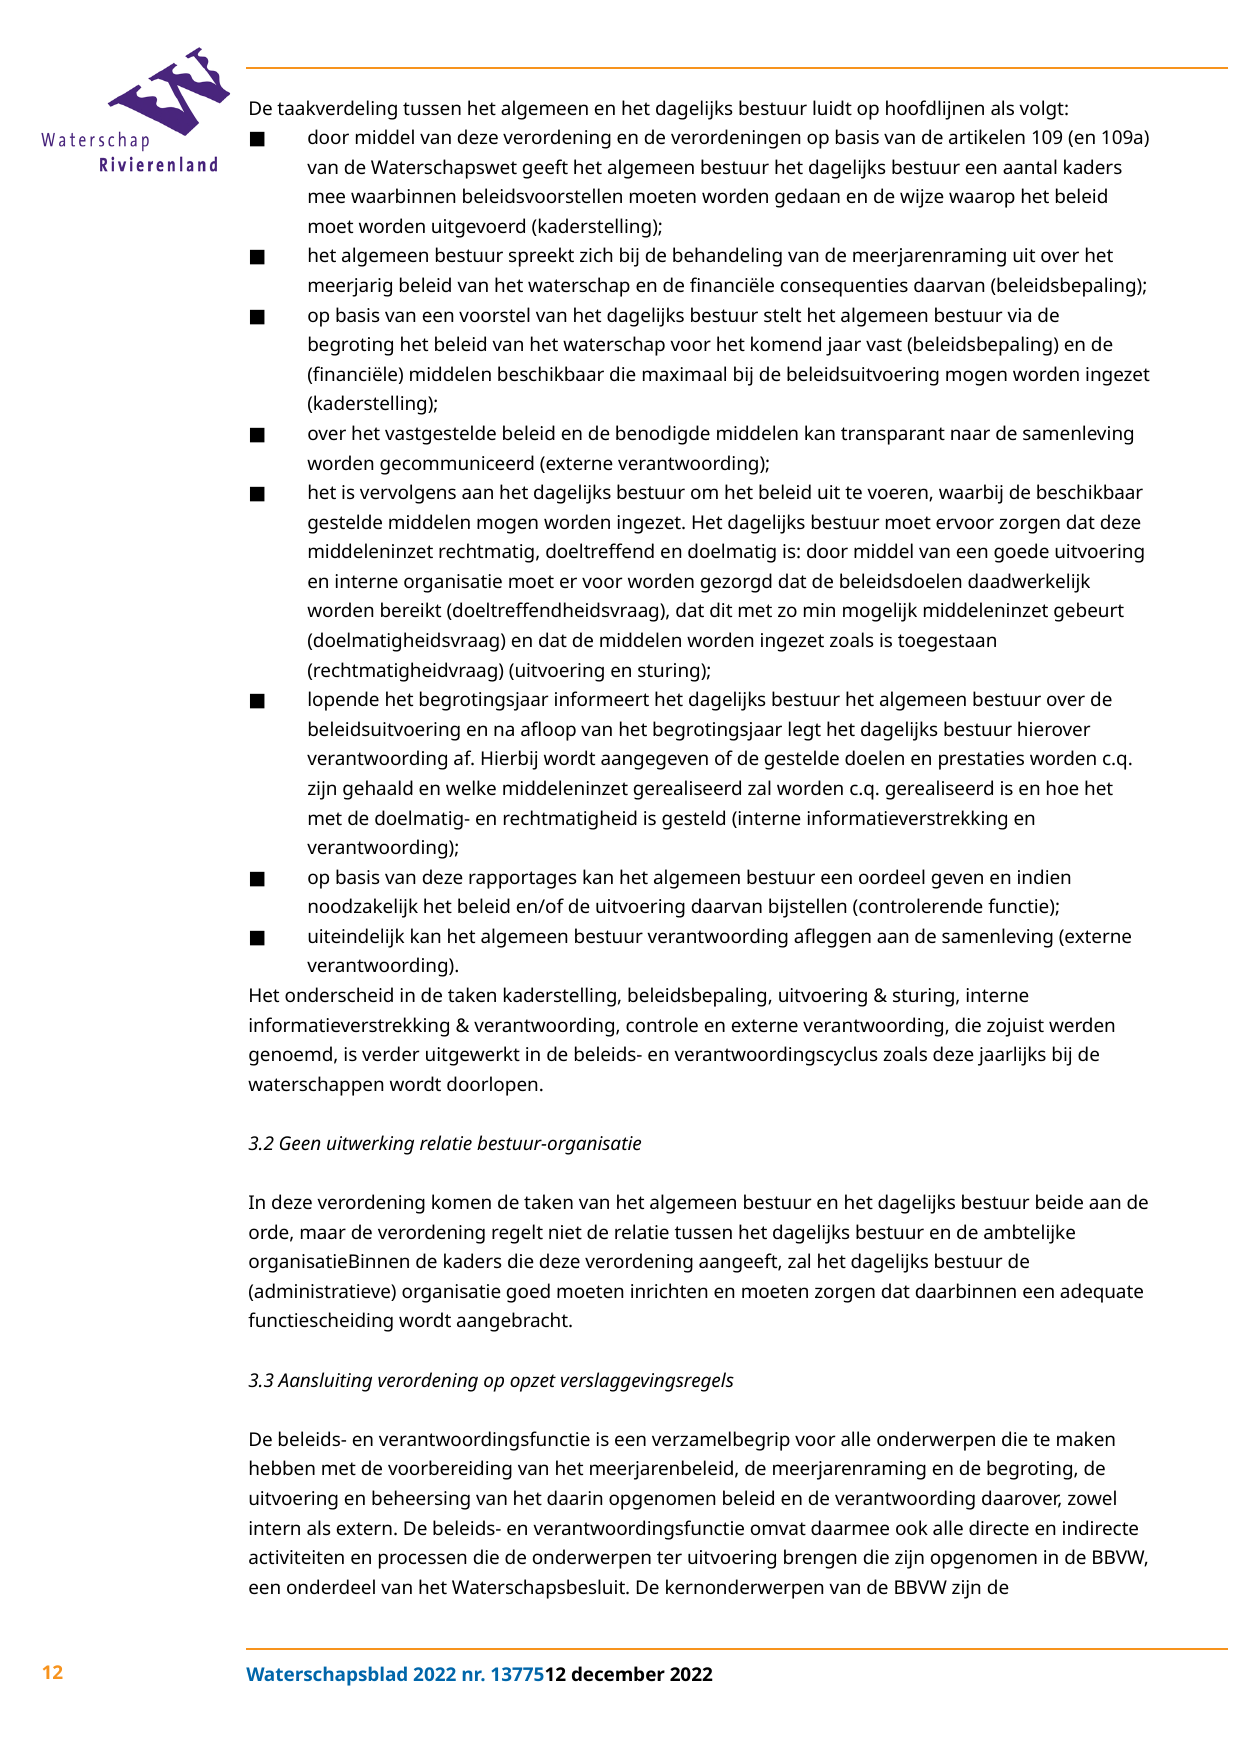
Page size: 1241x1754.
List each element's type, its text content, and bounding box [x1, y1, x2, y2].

list het algemeen bestuur spreekt zich bij de behandeling van de meerjarenraming uit over het meerjarig beleid van het waterschap en de financiële consequenties daarvan (beleidsbepaling); [248, 243, 1152, 298]
picture [41, 47, 231, 172]
list op basis van deze rapportages kan het algemeen bestuur een oordeel geven en indien noodzakelijk het beleid en/of de uitvoering daarvan bijstellen (controlerende functie); [248, 864, 1152, 919]
text 3.2 Geen uitwerking relatie bestuur-organisatie [248, 1130, 1152, 1156]
list over het vastgestelde beleid en de benodigde middelen kan transparant naar de samenleving worden gecommuniceerd (externe verantwoording); [248, 420, 1152, 476]
text De beleids- en verantwoordingsfunctie is een verzamelbegrip voor alle onderwerpen die te maken hebben met de voorbereiding van het meerjarenbeleid, de meerjarenraming en de begroting, de uitvoering en beheersing van het daarin opgenomen beleid en de verantwoording daarover, zowel intern als extern. De beleids- en verantwoordingsfunctie omvat daarmee ook alle directe en indirecte activiteiten en processen die de onderwerpen ter uitvoering brengen die zijn opgenomen in de BBVW, een onderdeel van het Waterschapsbesluit. De kernonderwerpen van de BBVW zijn de [248, 1426, 1152, 1600]
list uiteindelijk kan het algemeen bestuur verantwoording afleggen aan de samenleving (externe verantwoording). [248, 923, 1152, 978]
list door middel van deze verordening en de verordeningen op basis van de artikelen 109 (en 109a) van de Waterschapswet geeft het algemeen bestuur het dagelijks bestuur een aantal kaders mee waarbinnen beleidsvoorstellen moeten worden gedaan en de wijze waarop het beleid moet worden uitgevoerd (kaderstelling); [248, 124, 1152, 239]
text Het onderscheid in de taken kaderstelling, beleidsbepaling, uitvoering & sturing, interne informatieverstrekking & verantwoording, controle en externe verantwoording, die zojuist werden genoemd, is verder uitgewerkt in de beleids- en verantwoordingscyclus zoals deze jaarlijks bij de waterschappen wordt doorlopen. [248, 982, 1152, 1097]
text 3.3 Aansluiting verordening op opzet verslaggevingsregels [248, 1367, 1152, 1393]
text In deze verordening komen de taken van het algemeen bestuur en het dagelijks bestuur beide aan de orde, maar de verordening regelt niet de relatie tussen het dagelijks bestuur en de ambtelijke organisatieBinnen de kaders die deze verordening aangeeft, zal het dagelijks bestuur de (administratieve) organisatie goed moeten inrichten en moeten zorgen dat daarbinnen een adequate functiescheiding wordt aangebracht. [248, 1189, 1152, 1333]
list het is vervolgens aan het dagelijks bestuur om het beleid uit te voeren, waarbij de beschikbaar gestelde middelen mogen worden ingezet. Het dagelijks bestuur moet ervoor zorgen dat deze middeleninzet rechtmatig, doeltreffend en doelmatig is: door middel van een goede uitvoering en interne organisatie moet er voor worden gezorgd dat de beleidsdoelen daadwerkelijk worden bereikt (doeltreffendheidsvraag), dat dit met zo min mogelijk middeleninzet gebeurt (doelmatigheidsvraag) en dat de middelen worden ingezet zoals is toegestaan (rechtmatigheidvraag) (uitvoering en sturing); [248, 479, 1152, 683]
list op basis van een voorstel van het dagelijks bestuur stelt het algemeen bestuur via de begroting het beleid van het waterschap voor het komend jaar vast (beleidsbepaling) en de (financiële) middelen beschikbaar die maximaal bij de beleidsuitvoering mogen worden ingezet (kaderstelling); [248, 302, 1152, 416]
text De taakverdeling tussen het algemeen en het dagelijks bestuur luidt op hoofdlijnen als volgt: [248, 95, 1152, 121]
list lopende het begrotingsjaar informeert het dagelijks bestuur het algemeen bestuur over de beleidsuitvoering en na afloop van het begrotingsjaar legt het dagelijks bestuur hierover verantwoording af. Hierbij wordt aangegeven of de gestelde doelen en prestaties worden c.q. zijn gehaald en welke middeleninzet gerealiseerd zal worden c.q. gerealiseerd is en hoe het met de doelmatig- en rechtmatigheid is gesteld (interne informatieverstrekking en verantwoording); [248, 686, 1152, 860]
